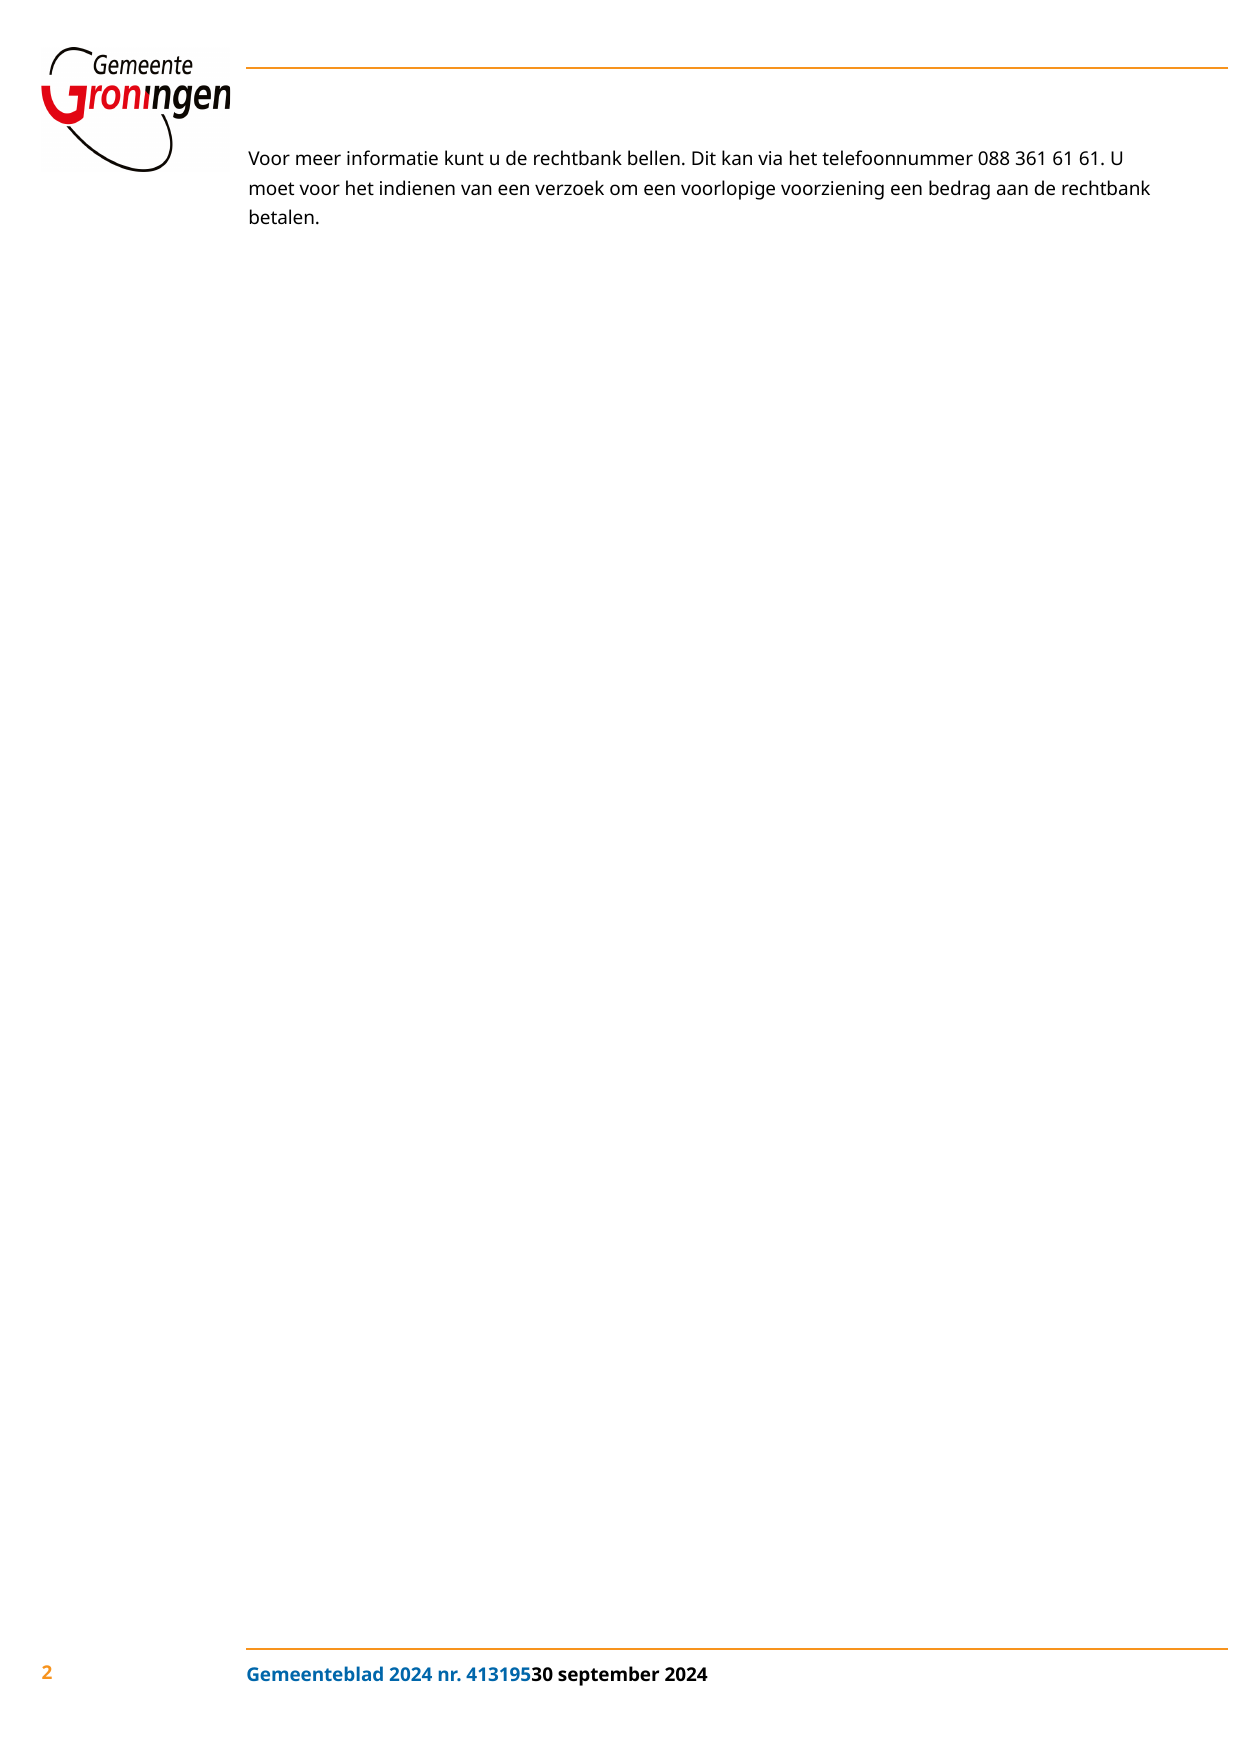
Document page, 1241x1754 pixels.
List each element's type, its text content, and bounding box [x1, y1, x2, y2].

text Voor meer informatie kunt u de rechtbank bellen. Dit kan via het telefoonnummer 088 361 61 61. U moet voor het indienen van een verzoek om een voorlopige voorziening een bedrag aan de rechtbank betalen. [248, 145, 1152, 230]
picture [41, 47, 231, 172]
